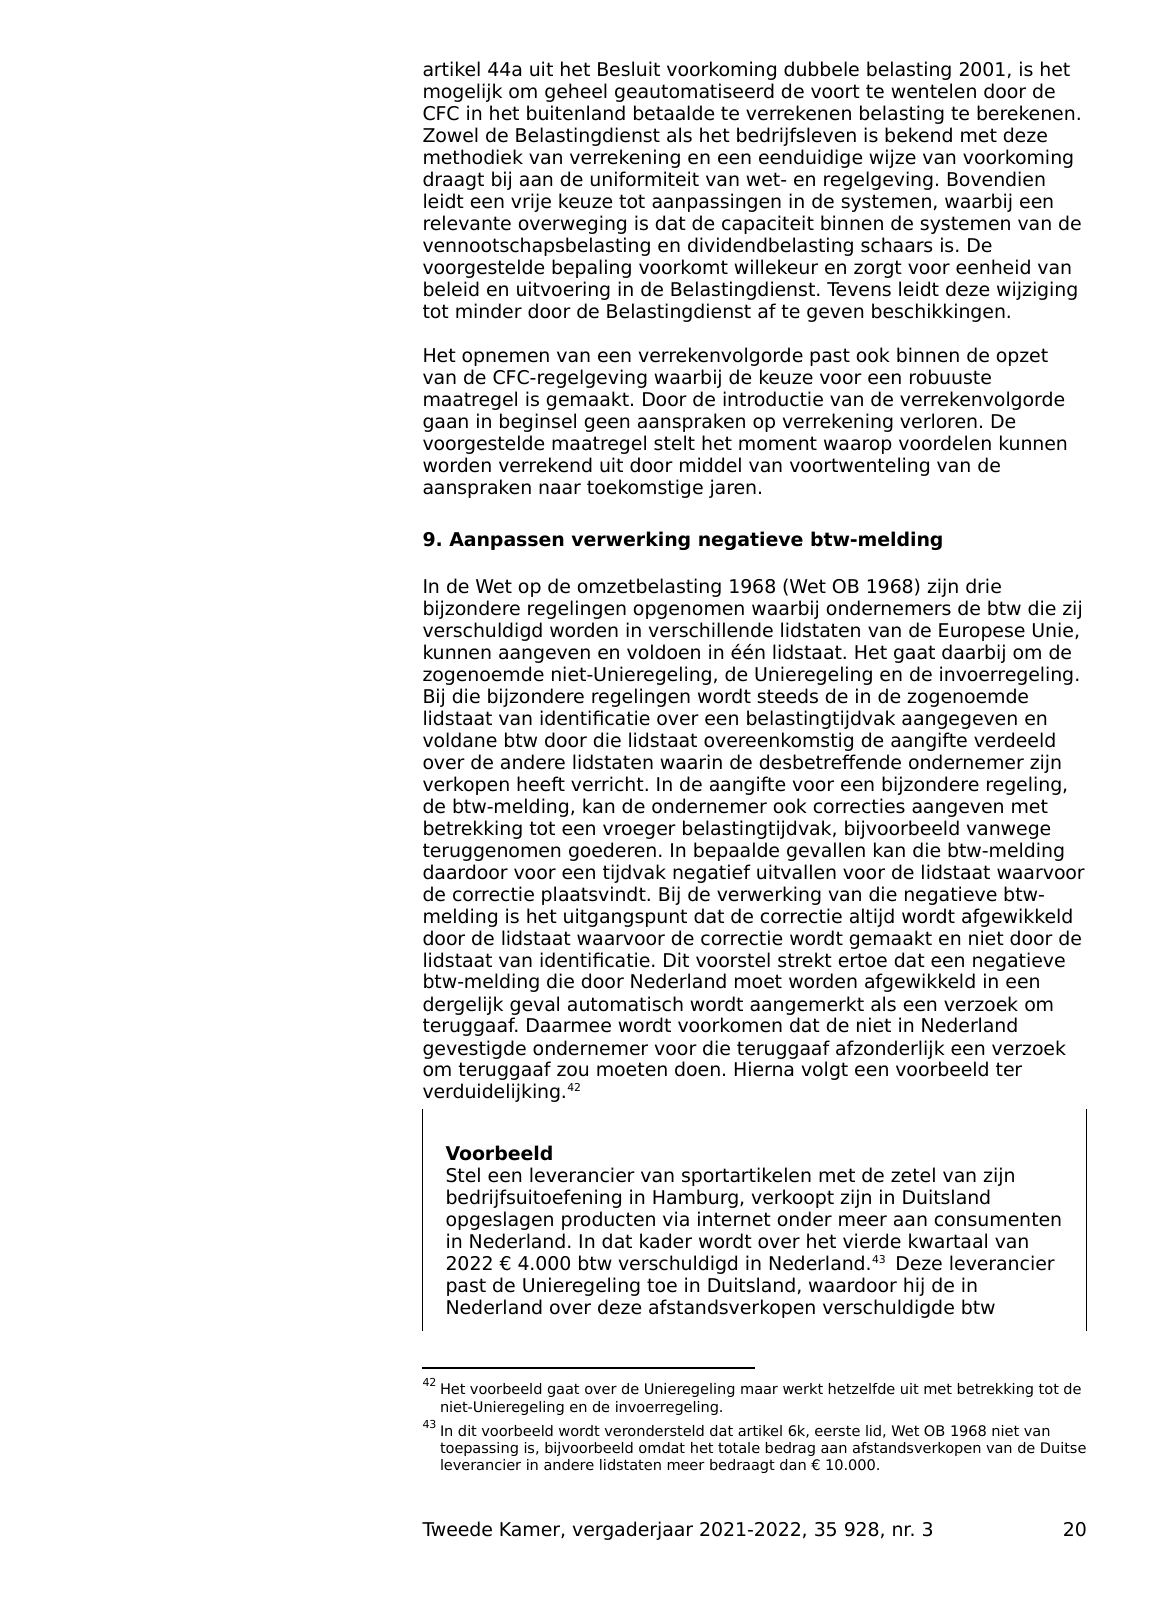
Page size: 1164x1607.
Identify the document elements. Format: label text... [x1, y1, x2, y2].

text In de Wet op de omzetbelasting 1968 (Wet OB 1968) zijn drie bijzondere regelingen opgenomen waarbij ondernemers de btw die zij verschuldigd worden in verschillende lidstaten van de Europese Unie, kunnen aangeven en voldoen in één lidstaat. Het gaat daarbij om de zogenoemde niet-Unieregeling, de Unieregeling en de invoerregeling. Bij die bijzondere regelingen wordt steeds de in de zogenoemde lidstaat van identificatie over een belastingtijdvak aangegeven en voldane btw door die lidstaat overeenkomstig de aangifte verdeeld over de andere lidstaten waarin de desbetreffende ondernemer zijn verkopen heeft verricht. In de aangifte voor een bijzondere regeling, de btw-melding, kan de ondernemer ook correcties aangeven met betrekking tot een vroeger belastingtijdvak, bijvoorbeeld vanwege teruggenomen goederen. In bepaalde gevallen kan die btw-melding daardoor voor een tijdvak negatief uitvallen voor de lidstaat waarvoor de correctie plaatsvindt. Bij de verwerking van die negatieve btw-melding is het uitgangspunt dat de correctie altijd wordt afgewikkeld door de lidstaat waarvoor de correctie wordt gemaakt en niet door de lidstaat van identificatie. Dit voorstel strekt ertoe dat een negatieve btw-melding die door Nederland moet worden afgewikkeld in een dergelijk geval automatisch wordt aangemerkt als een verzoek om teruggaaf. Daarmee wordt voorkomen dat de niet in Nederland gevestigde ondernemer voor die teruggaaf afzonderlijk een verzoek om teruggaaf zou moeten doen. Hierna volgt een voorbeeld ter verduidelijking. [422, 576, 1087, 1103]
text Het voorbeeld gaat over de Unieregeling maar werkt hetzelfde uit met betrekking tot de niet-Unieregeling en de invoerregeling. [422, 1377, 1087, 1416]
subtitle 9. Aanpassen verwerking negatieve btw-melding [422, 529, 1087, 551]
text artikel 44a uit het Besluit voorkoming dubbele belasting 2001, is het mogelijk om geheel geautomatiseerd de voort te wentelen door de CFC in het buitenland betaalde te verrekenen belasting te berekenen. Zowel de Belastingdienst als het bedrijfsleven is bekend met deze methodiek van verrekening en een eenduidige wijze van voorkoming draagt bij aan de uniformiteit van wet- en regelgeving. Bovendien leidt een vrije keuze tot aanpassingen in de systemen, waarbij een relevante overweging is dat de capaciteit binnen de systemen van de vennootschapsbelasting en dividendbelasting schaars is. De voorgestelde bepaling voorkomt willekeur en zorgt voor eenheid van beleid en uitvoering in de Belastingdienst. Tevens leidt deze wijziging tot minder door de Belastingdienst af te geven beschikkingen. [422, 59, 1087, 323]
text Het opnemen van een verrekenvolgorde past ook binnen de opzet van de CFC-regelgeving waarbij de keuze voor een robuuste maatregel is gemaakt. Door de introductie van de verrekenvolgorde gaan in beginsel geen aanspraken op verrekening verloren. De voorgestelde maatregel stelt het moment waarop voordelen kunnen worden verrekend uit door middel van voortwenteling van de aanspraken naar toekomstige jaren. [422, 345, 1087, 499]
table_header Voorbeeld Stel een leverancier van sportartikelen met de zetel van zijn bedrijfsuitoefening in Hamburg, verkoopt zijn in Duitsland opgeslagen producten via internet onder meer aan consumenten in Nederland. In dat kader wordt over het vierde kwartaal van 2022 € 4.000 btw verschuldigd in Nederland. Deze leverancier past de Unieregeling toe in Duitsland, waardoor hij de in Nederland over deze afstandsverkopen verschuldigde btw [423, 1109, 1086, 1331]
